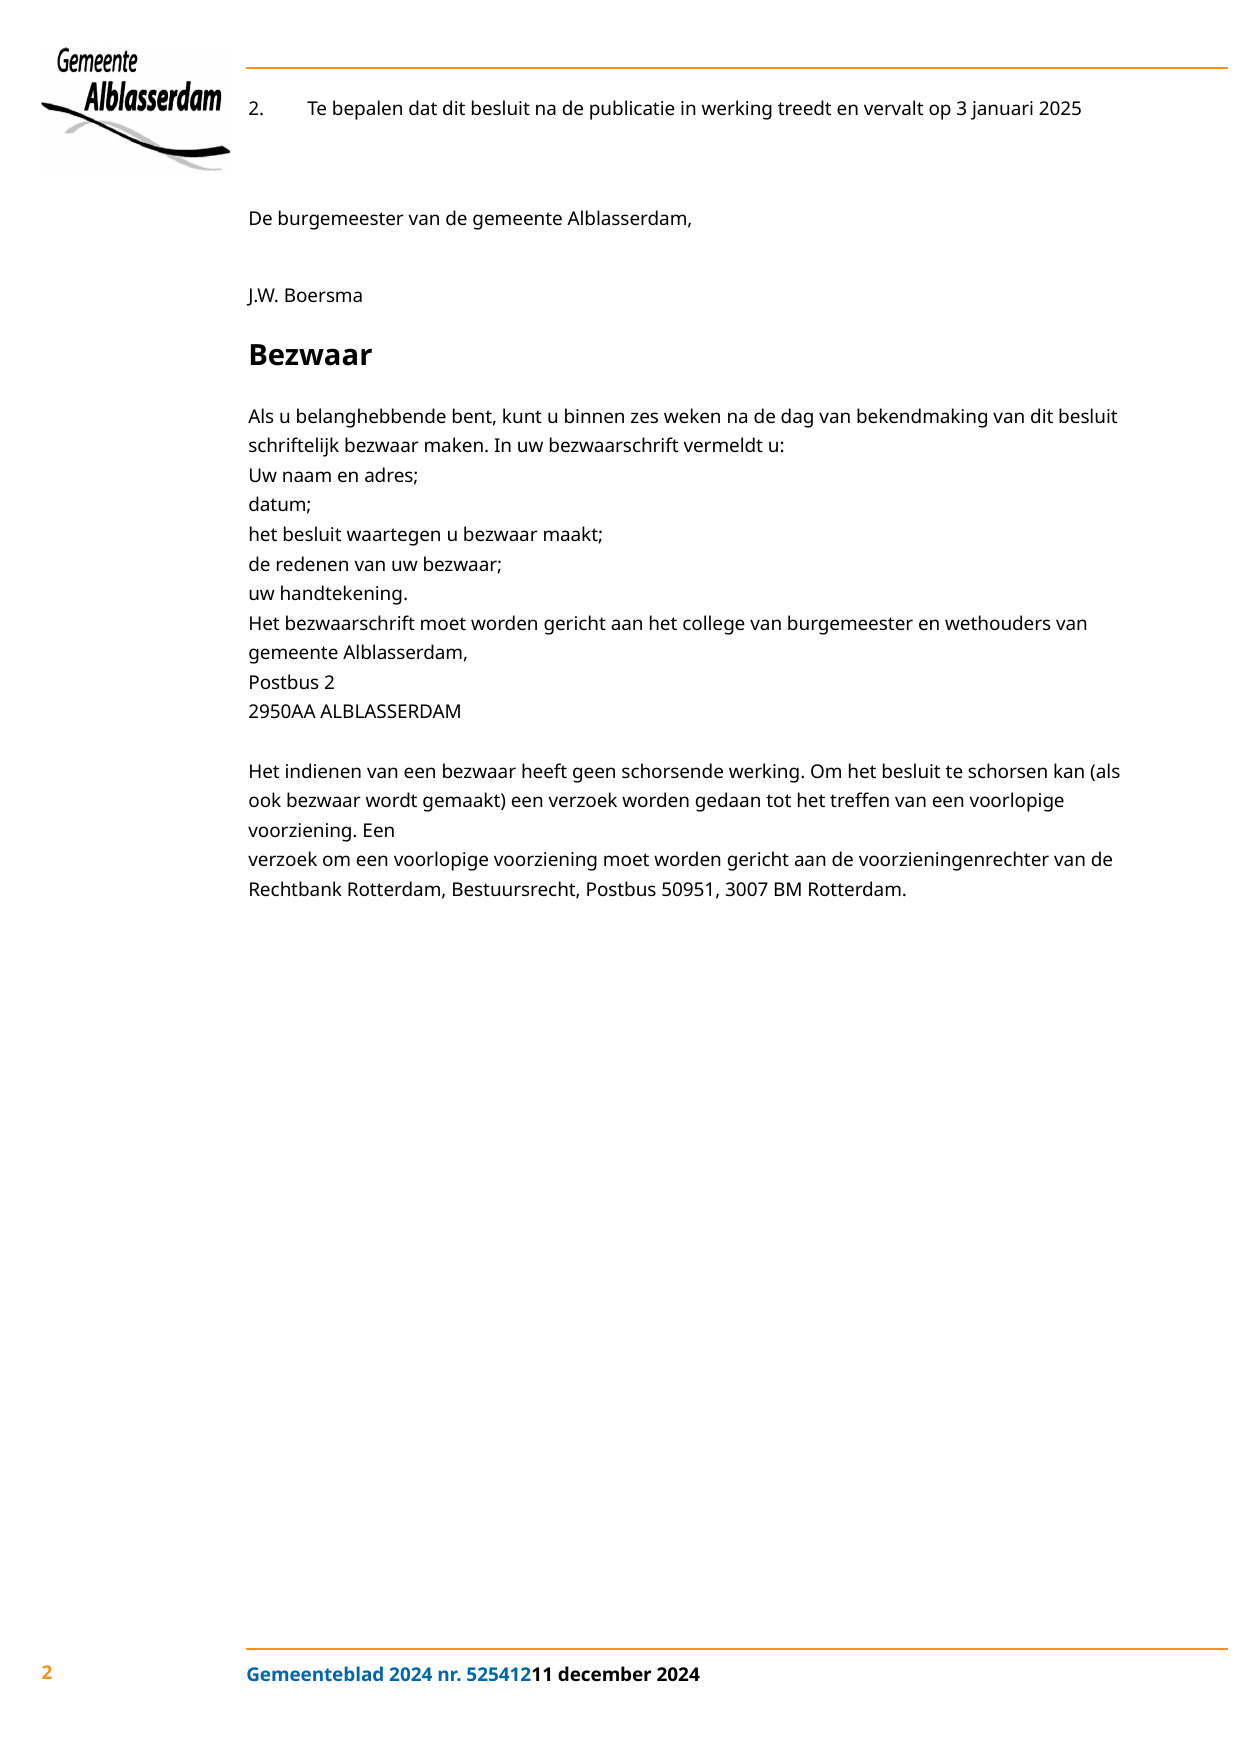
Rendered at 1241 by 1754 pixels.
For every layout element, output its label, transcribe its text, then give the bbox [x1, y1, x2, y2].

text Het indienen van een bezwaar heeft geen schorsende werking. Om het besluit te schorsen kan (als ook bezwaar wordt gemaakt) een verzoek worden gedaan tot het treffen van een voorlopige voorziening. Een [248, 758, 1152, 843]
text Uw naam en adres; [248, 462, 1152, 488]
text het besluit waartegen u bezwaar maakt; [248, 521, 1152, 547]
text J.W. Boersma [248, 283, 1152, 308]
text Als u belanghebbende bent, kunt u binnen zes weken na de dag van bekendmaking van dit besluit schriftelijk bezwaar maken. In uw bezwaarschrift vermeldt u: [248, 403, 1152, 458]
list Te bepalen dat dit besluit na de publicatie in werking treedt en vervalt op 3 januari 2025 [248, 95, 1152, 121]
picture [41, 47, 231, 172]
text de redenen van uw bezwaar; [248, 551, 1152, 577]
text verzoek om een voorlopige voorziening moet worden gericht aan de voorzieningenrechter van de Rechtbank Rotterdam, Bestuursrecht, Postbus 50951, 3007 BM Rotterdam. [248, 847, 1152, 902]
text Postbus 2 [248, 669, 1152, 695]
text 2950AA ALBLASSERDAM [248, 699, 1152, 724]
text Het bezwaarschrift moet worden gericht aan het college van burgemeester en wethouders van gemeente Alblasserdam, [248, 610, 1152, 665]
text De burgemeester van de gemeente Alblasserdam, [248, 205, 1152, 231]
text uw handtekening. [248, 580, 1152, 606]
text Bezwaar [248, 334, 1152, 374]
text datum; [248, 492, 1152, 517]
